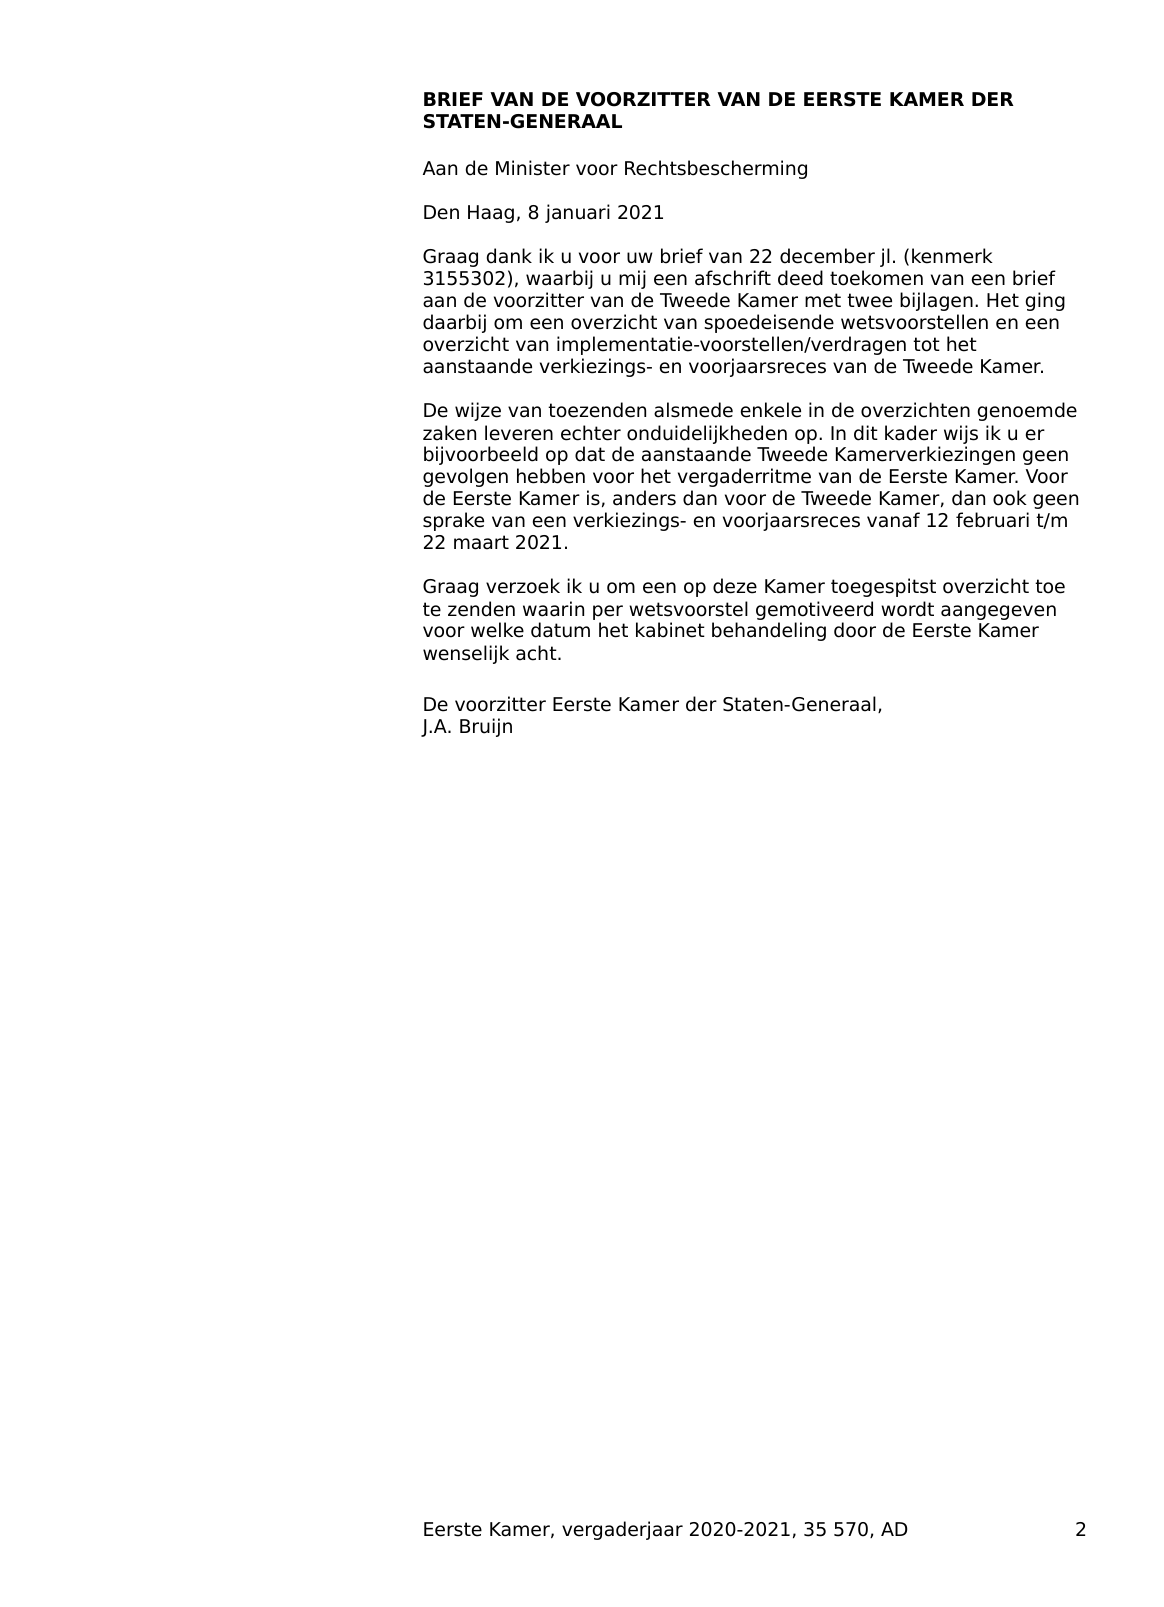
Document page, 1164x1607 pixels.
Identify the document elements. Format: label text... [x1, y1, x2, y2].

text Graag dank ik u voor uw brief van 22 december jl. (kenmerk 3155302), waarbij u mij een afschrift deed toekomen van een brief aan de voorzitter van de Tweede Kamer met twee bijlagen. Het ging daarbij om een overzicht van spoedeisende wetsvoorstellen en een overzicht van implementatie-voorstellen/verdragen tot het aanstaande verkiezings- en voorjaarsreces van de Tweede Kamer. [422, 246, 1087, 378]
text Den Haag, 8 januari 2021 [422, 202, 1087, 224]
text Graag verzoek ik u om een op deze Kamer toegespitst overzicht toe te zenden waarin per wetsvoorstel gemotiveerd wordt aangegeven voor welke datum het kabinet behandeling door de Eerste Kamer wenselijk acht. [422, 576, 1087, 664]
text De voorzitter Eerste Kamer der Staten-Generaal, J.A. Bruijn [422, 694, 1087, 738]
subtitle BRIEF VAN DE VOORZITTER VAN DE EERSTE KAMER DER STATEN-GENERAAL [422, 89, 1087, 133]
text Aan de Minister voor Rechtsbescherming [422, 158, 1087, 180]
text De wijze van toezenden alsmede enkele in de overzichten genoemde zaken leveren echter onduidelijkheden op. In dit kader wijs ik u er bijvoorbeeld op dat de aanstaande Tweede Kamerverkiezingen geen gevolgen hebben voor het vergaderritme van de Eerste Kamer. Voor de Eerste Kamer is, anders dan voor de Tweede Kamer, dan ook geen sprake van een verkiezings- en voorjaarsreces vanaf 12 februari t/m 22 maart 2021. [422, 400, 1087, 554]
